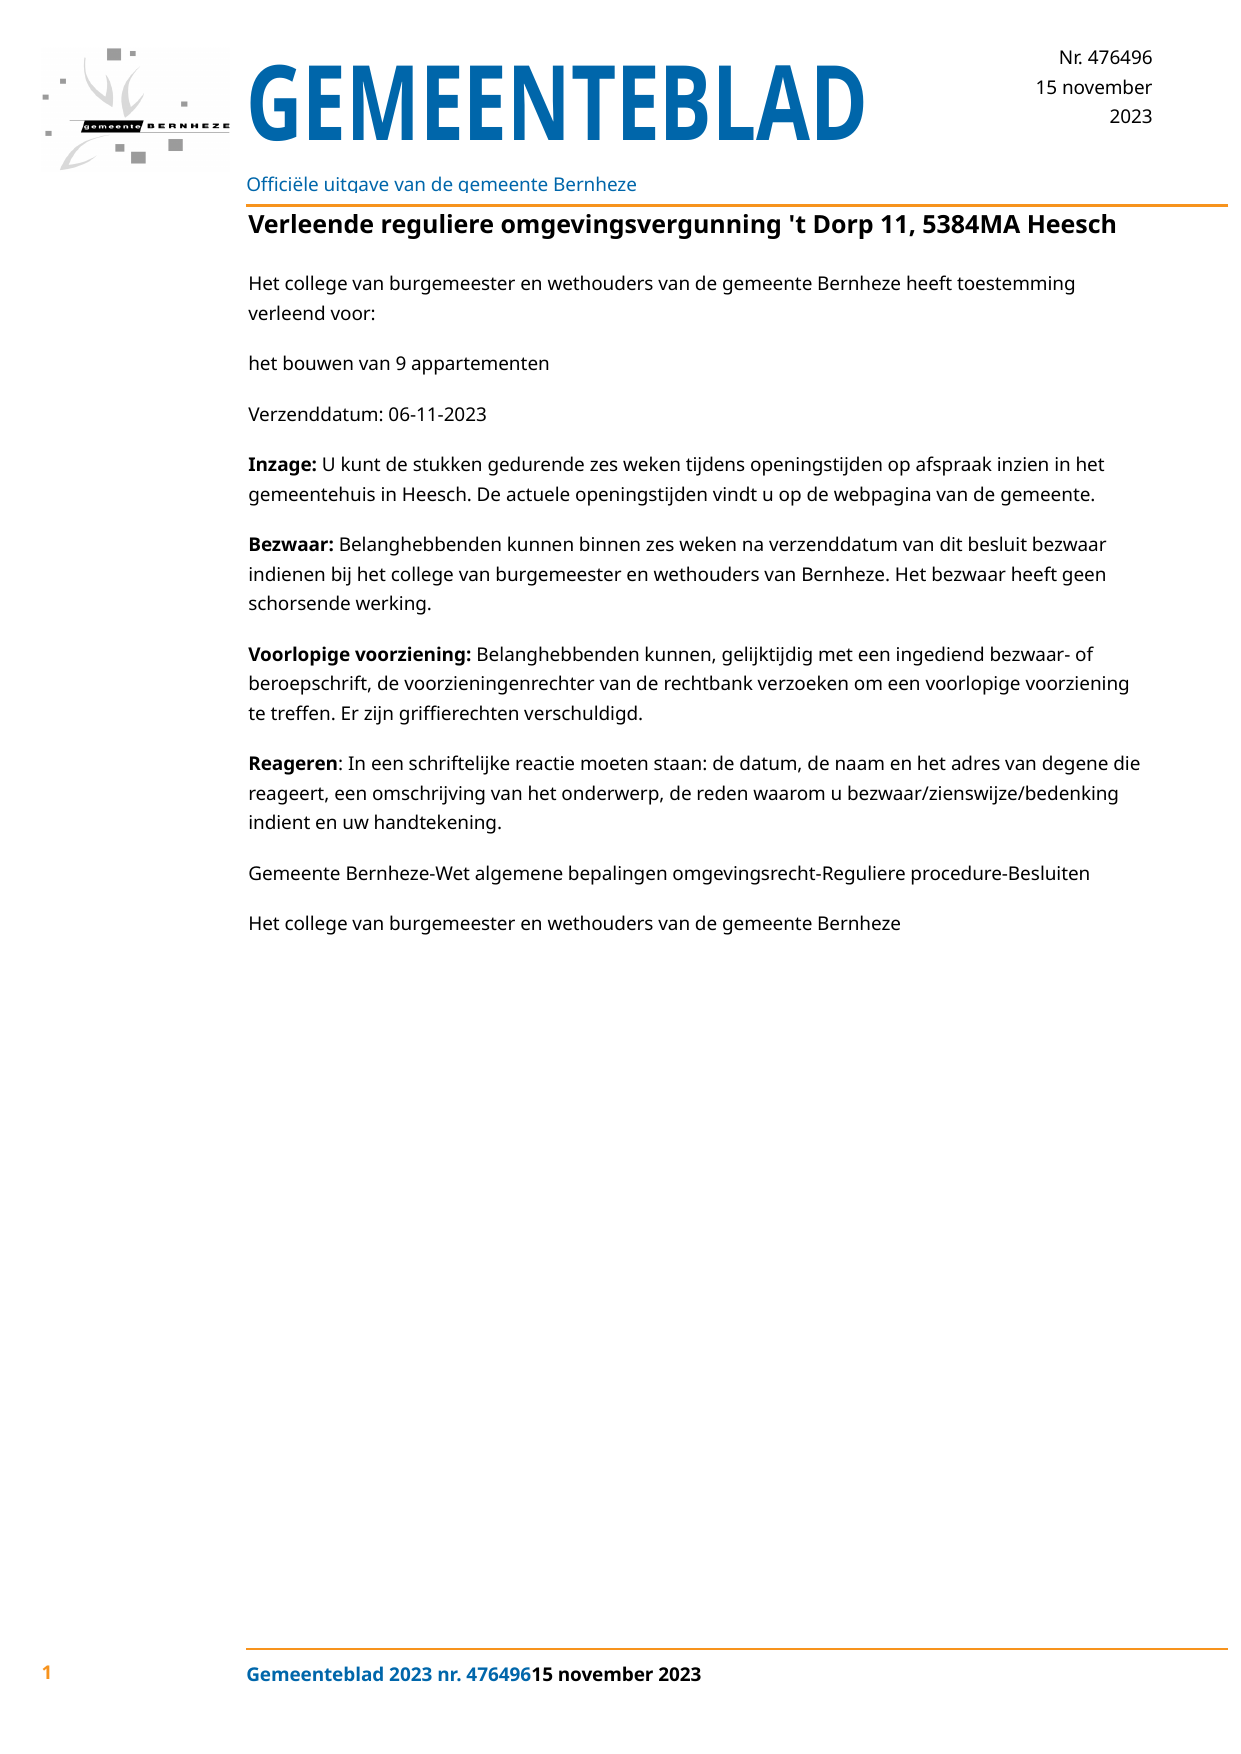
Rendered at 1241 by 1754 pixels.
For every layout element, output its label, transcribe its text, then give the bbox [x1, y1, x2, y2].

text Voorlopige voorziening: Belanghebbenden kunnen, gelijktijdig met een ingediend bezwaar- of beroepschrift, de voorzieningenrechter van de rechtbank verzoeken om een voorlopige voorziening te treffen. Er zijn griffierechten verschuldigd. [248, 641, 1152, 726]
text Verleende reguliere omgevingsvergunning 't Dorp 11, 5384MA Heesch [248, 207, 1152, 241]
text Het college van burgemeester en wethouders van de gemeente Bernheze [248, 910, 1152, 936]
text Reageren: In een schriftelijke reactie moeten staan: de datum, de naam en het adres van degene die reageert, een omschrijving van het onderwerp, de reden waarom u bezwaar/zienswijze/bedenking indient en uw handtekening. [248, 750, 1152, 835]
text Gemeente Bernheze-Wet algemene bepalingen omgevingsrecht-Reguliere procedure-Besluiten [248, 860, 1152, 886]
picture [41, 47, 231, 172]
text Inzage: U kunt de stukken gedurende zes weken tijdens openingstijden op afspraak inzien in het gemeentehuis in Heesch. De actuele openingstijden vindt u op de webpagina van de gemeente. [248, 451, 1152, 506]
text het bouwen van 9 appartementen [248, 350, 1152, 376]
text Het college van burgemeester en wethouders van de gemeente Bernheze heeft toestemming verleend voor: [248, 270, 1152, 326]
text Verzenddatum: 06-11-2023 [248, 401, 1152, 426]
text Bezwaar: Belanghebbenden kunnen binnen zes weken na verzenddatum van dit besluit bezwaar indienen bij het college van burgemeester en wethouders van Bernheze. Het bezwaar heeft geen schorsende werking. [248, 531, 1152, 616]
